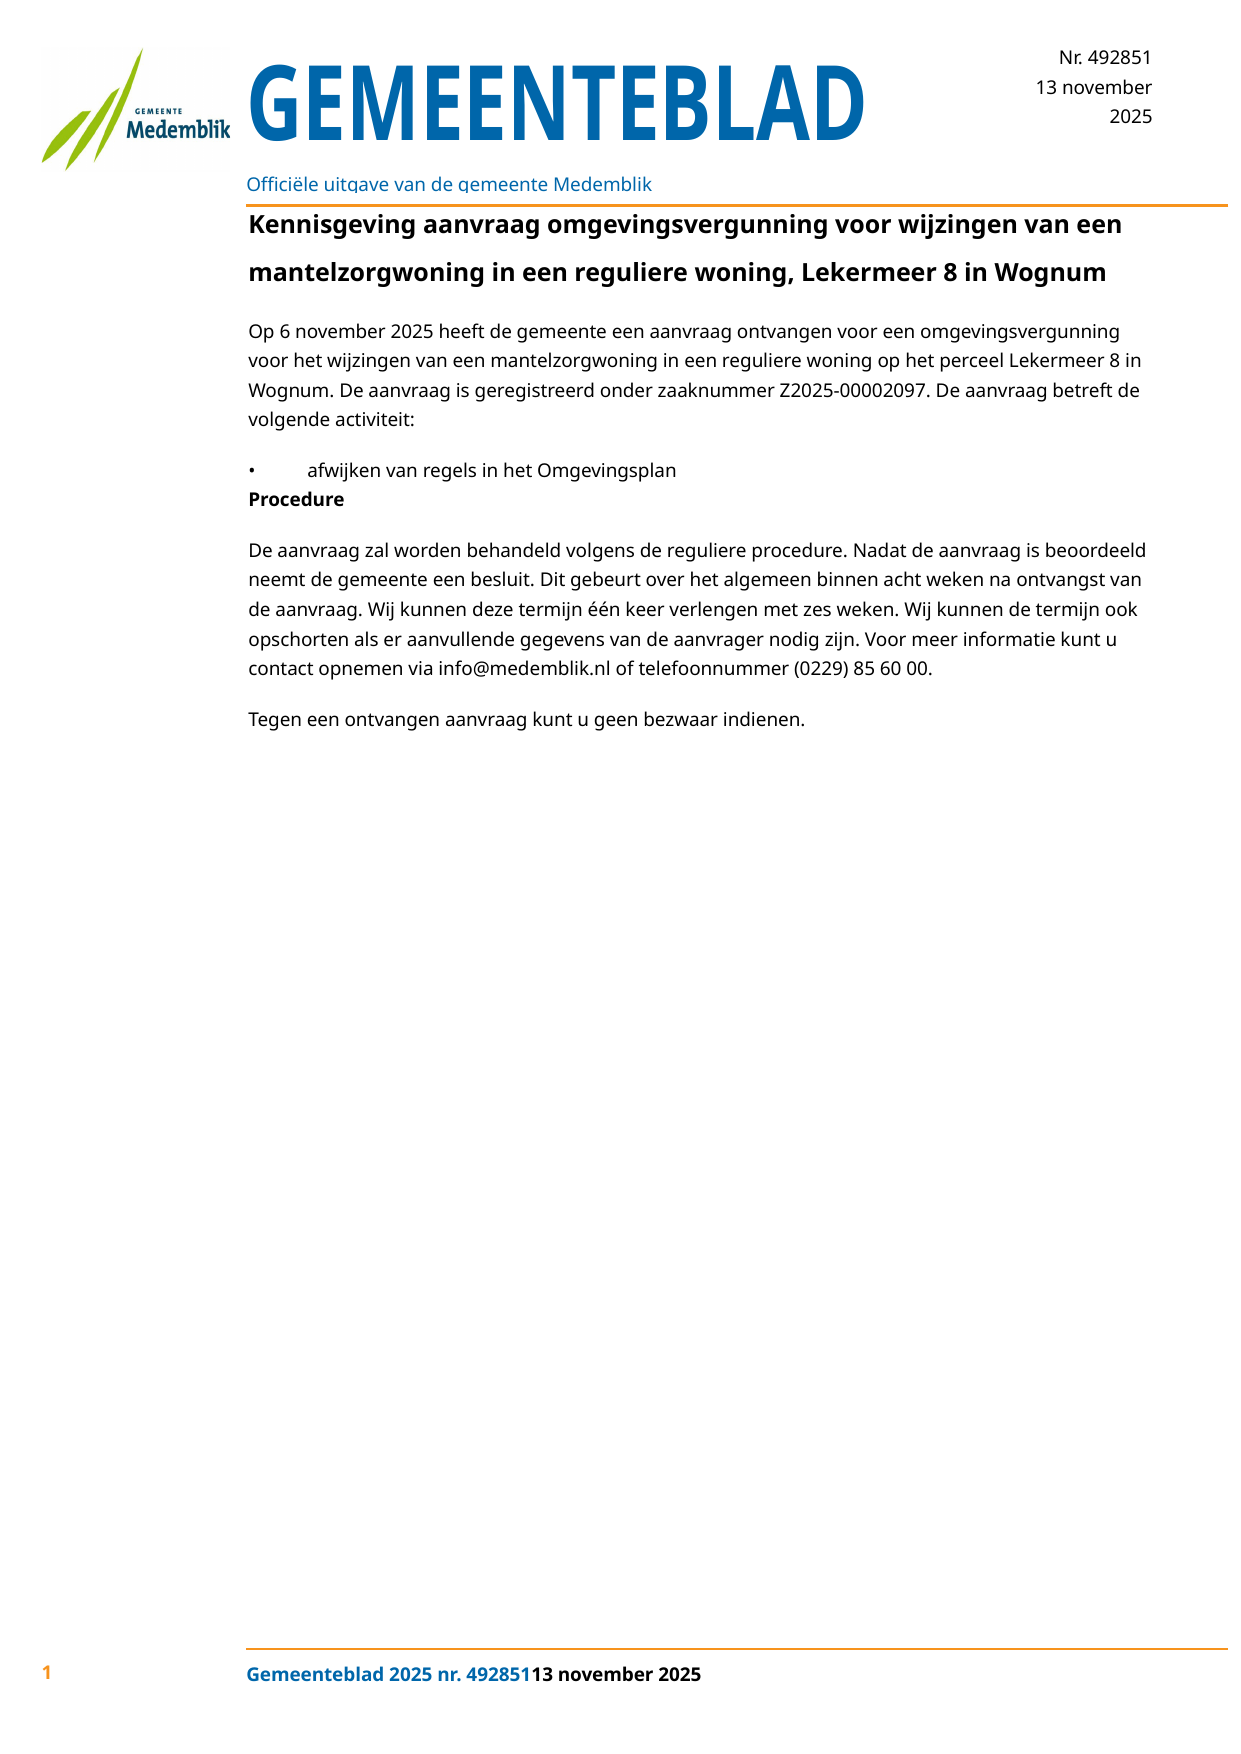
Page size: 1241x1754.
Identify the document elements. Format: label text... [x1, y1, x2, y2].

text De aanvraag zal worden behandeld volgens de reguliere procedure. Nadat de aanvraag is beoordeeld neemt de gemeente een besluit. Dit gebeurt over het algemeen binnen acht weken na ontvangst van de aanvraag. Wij kunnen deze termijn één keer verlengen met zes weken. Wij kunnen de termijn ook opschorten als er aanvullende gegevens van de aanvrager nodig zijn. Voor meer informatie kunt u contact opnemen via info@medemblik.nl of telefoonnummer (0229) 85 60 00. [248, 537, 1152, 681]
text Tegen een ontvangen aanvraag kunt u geen bezwaar indienen. [248, 706, 1152, 732]
text Kennisgeving aanvraag omgevingsvergunning voor wijzingen van een mantelzorgwoning in een reguliere woning, Lekermeer 8 in Wognum [248, 207, 1152, 288]
picture [41, 47, 231, 172]
list afwijken van regels in het Omgevingsplan [248, 457, 1152, 483]
text Op 6 november 2025 heeft de gemeente een aanvraag ontvangen voor een omgevingsvergunning voor het wijzingen van een mantelzorgwoning in een reguliere woning op het perceel Lekermeer 8 in Wognum. De aanvraag is geregistreerd onder zaaknummer Z2025-00002097. De aanvraag betreft de volgende activiteit: [248, 318, 1152, 432]
text Procedure [248, 487, 1152, 512]
